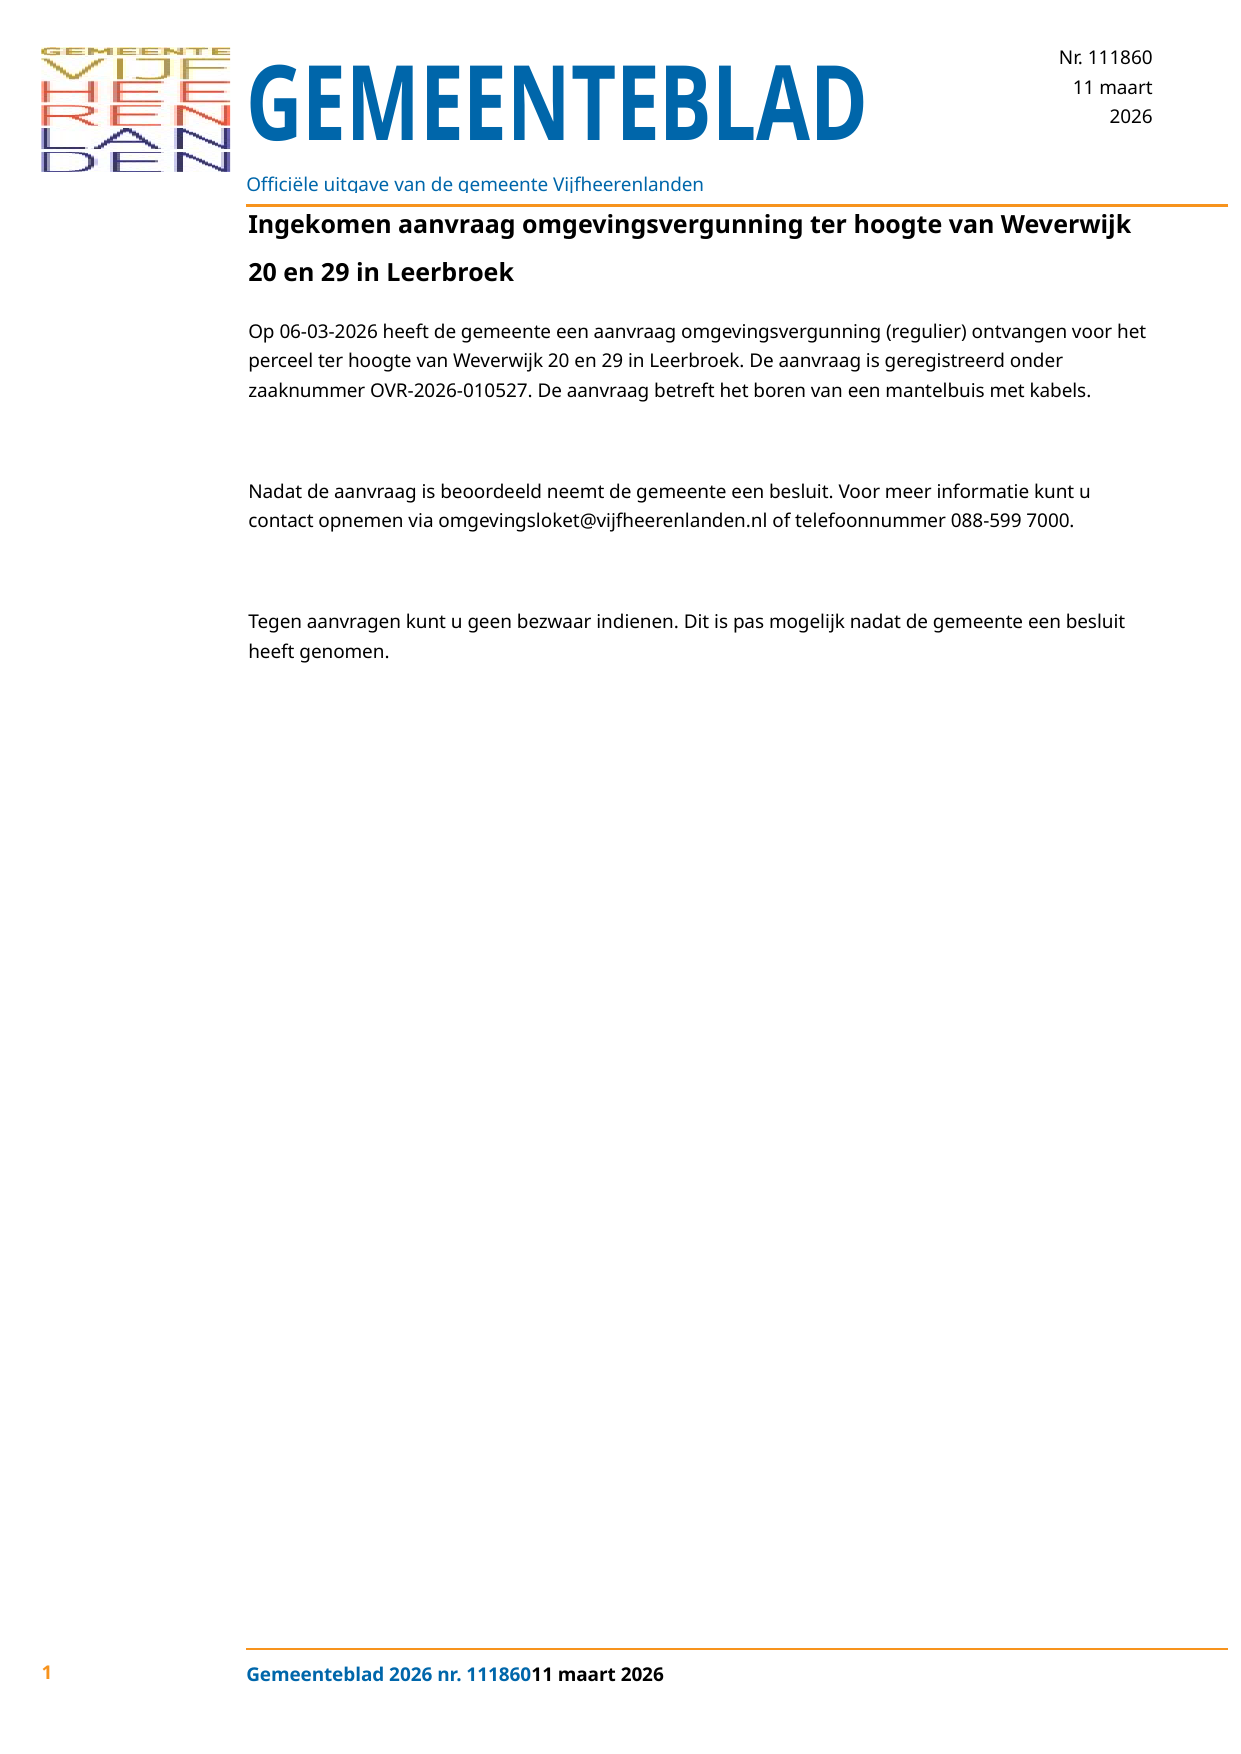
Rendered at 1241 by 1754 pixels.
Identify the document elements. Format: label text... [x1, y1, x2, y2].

text Op 06-03-2026 heeft de gemeente een aanvraag omgevingsvergunning (regulier) ontvangen voor het perceel ter hoogte van Weverwijk 20 en 29 in Leerbroek. De aanvraag is geregistreerd onder zaaknummer OVR-2026-010527. De aanvraag betreft het boren van een mantelbuis met kabels. [248, 318, 1152, 403]
text Tegen aanvragen kunt u geen bezwaar indienen. Dit is pas mogelijk nadat de gemeente een besluit heeft genomen. [248, 608, 1152, 664]
text Ingekomen aanvraag omgevingsvergunning ter hoogte van Weverwijk 20 en 29 in Leerbroek [248, 207, 1152, 288]
picture [41, 47, 231, 172]
text Nadat de aanvraag is beoordeeld neemt de gemeente een besluit. Voor meer informatie kunt u contact opnemen via omgevingsloket@vijfheerenlanden.nl of telefoonnummer 088-599 7000. [248, 478, 1152, 533]
